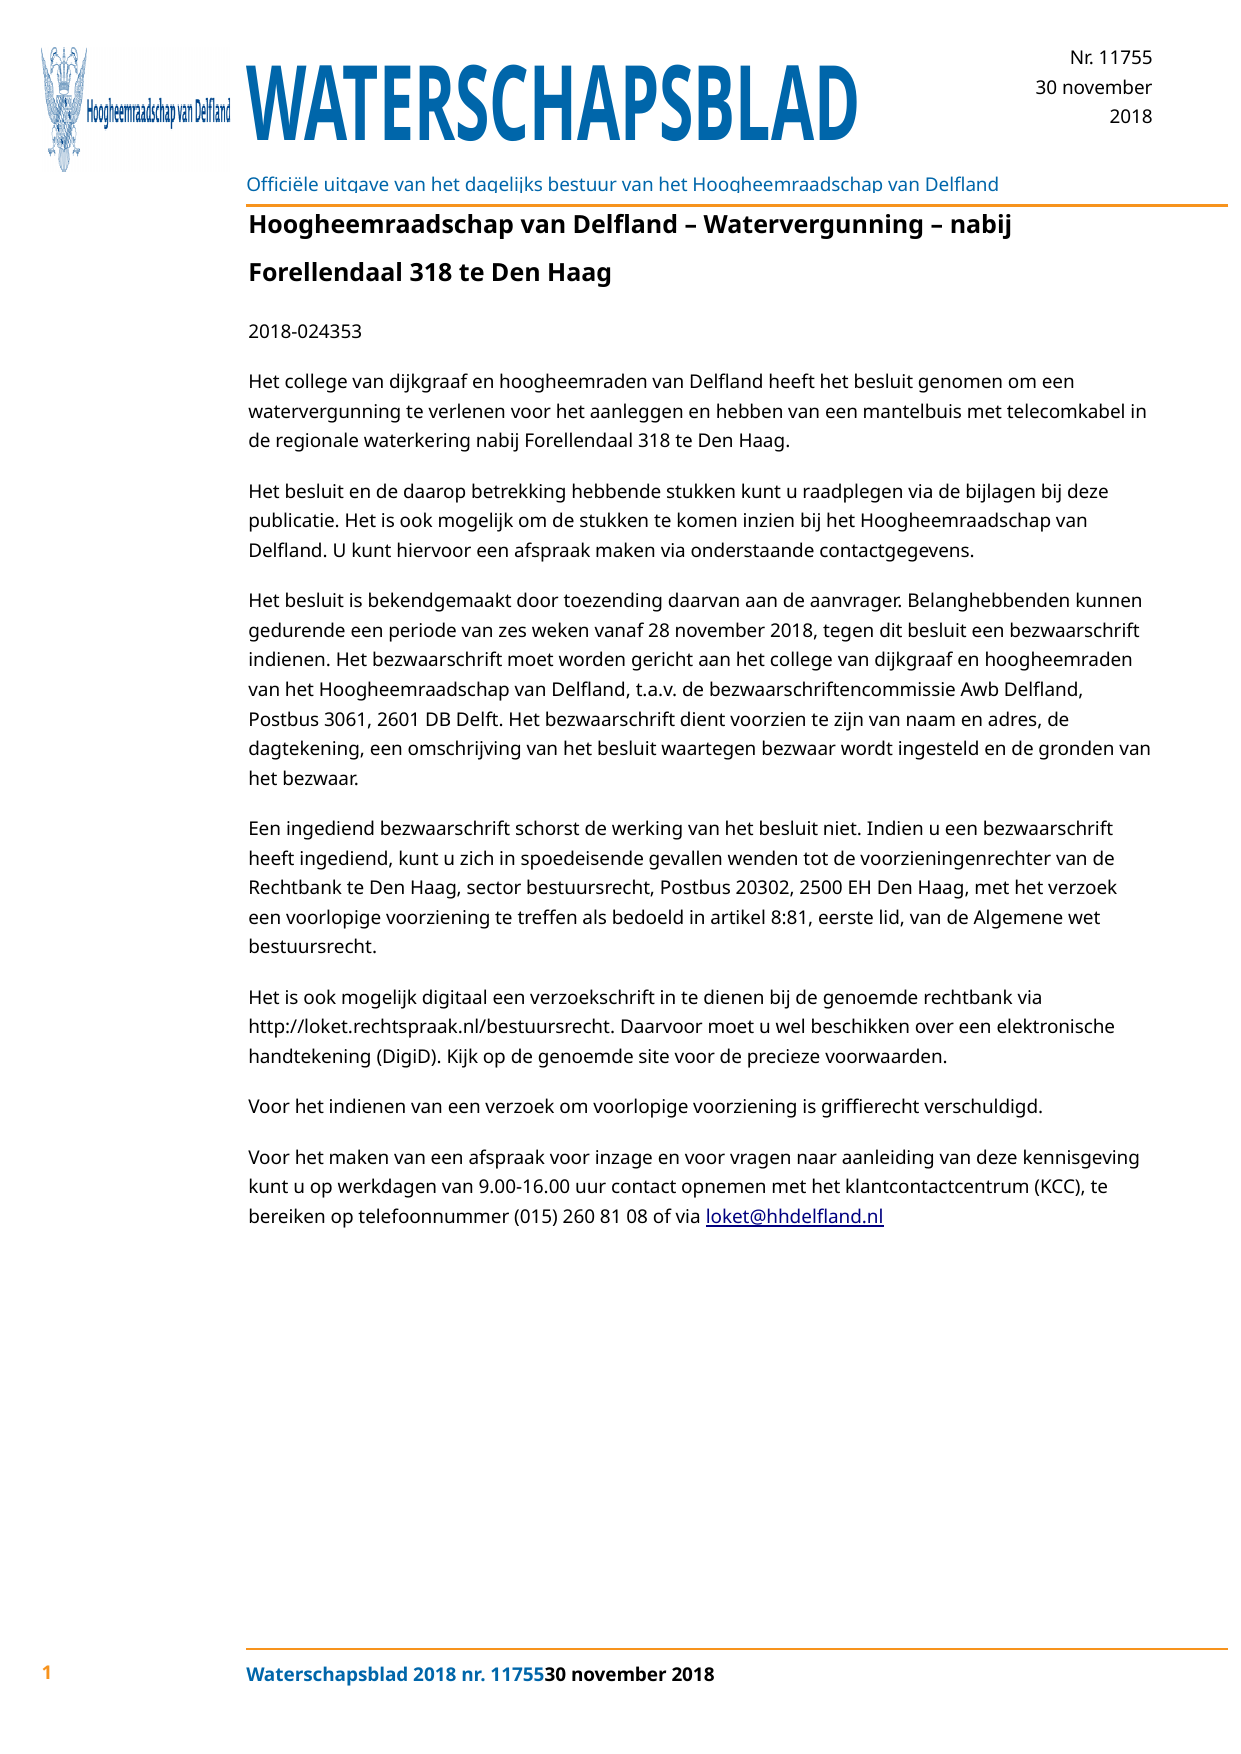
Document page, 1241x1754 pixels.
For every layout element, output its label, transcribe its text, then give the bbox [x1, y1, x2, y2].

text Het besluit is bekendgemaakt door toezending daarvan aan de aanvrager. Belanghebbenden kunnen gedurende een periode van zes weken vanaf 28 november 2018, tegen dit besluit een bezwaarschrift indienen. Het bezwaarschrift moet worden gericht aan het college van dijkgraaf en hoogheemraden van het Hoogheemraadschap van Delfland, t.a.v. de bezwaarschriftencommissie Awb Delfland, Postbus 3061, 2601 DB Delft. Het bezwaarschrift dient voorzien te zijn van naam en adres, de dagtekening, een omschrijving van het besluit waartegen bezwaar wordt ingesteld en de gronden van het bezwaar. [248, 587, 1152, 791]
text Voor het maken van een afspraak voor inzage en voor vragen naar aanleiding van deze kennisgeving kunt u op werkdagen van 9.00-16.00 uur contact opnemen met het klantcontactcentrum (KCC), te bereiken op telefoonnummer (015) 260 81 08 of via loket@hhdelfland.nl [248, 1144, 1152, 1229]
text 2018-024353 [248, 318, 1152, 344]
text Voor het indienen van een verzoek om voorlopige voorziening is griffierecht verschuldigd. [248, 1094, 1152, 1119]
text Het is ook mogelijk digitaal een verzoekschrift in te dienen bij de genoemde rechtbank via http://loket.rechtspraak.nl/bestuursrecht. Daarvoor moet u wel beschikken over een elektronische handtekening (DigiD). Kijk op de genoemde site voor de precieze voorwaarden. [248, 984, 1152, 1069]
text Het college van dijkgraaf en hoogheemraden van Delfland heeft het besluit genomen om een watervergunning te verlenen voor het aanleggen en hebben van een mantelbuis met telecomkabel in de regionale waterkering nabij Forellendaal 318 te Den Haag. [248, 368, 1152, 453]
text Het besluit en de daarop betrekking hebbende stukken kunt u raadplegen via de bijlagen bij deze publicatie. Het is ook mogelijk om de stukken te komen inzien bij het Hoogheemraadschap van Delfland. U kunt hiervoor een afspraak maken via onderstaande contactgegevens. [248, 478, 1152, 563]
text Een ingediend bezwaarschrift schorst de werking van het besluit niet. Indien u een bezwaarschrift heeft ingediend, kunt u zich in spoedeisende gevallen wenden tot de voorzieningenrechter van de Rechtbank te Den Haag, sector bestuursrecht, Postbus 20302, 2500 EH Den Haag, met het verzoek een voorlopige voorziening te treffen als bedoeld in artikel 8:81, eerste lid, van de Algemene wet bestuursrecht. [248, 815, 1152, 959]
picture [41, 47, 231, 172]
text Hoogheemraadschap van Delfland – Watervergunning – nabij Forellendaal 318 te Den Haag [248, 207, 1152, 288]
